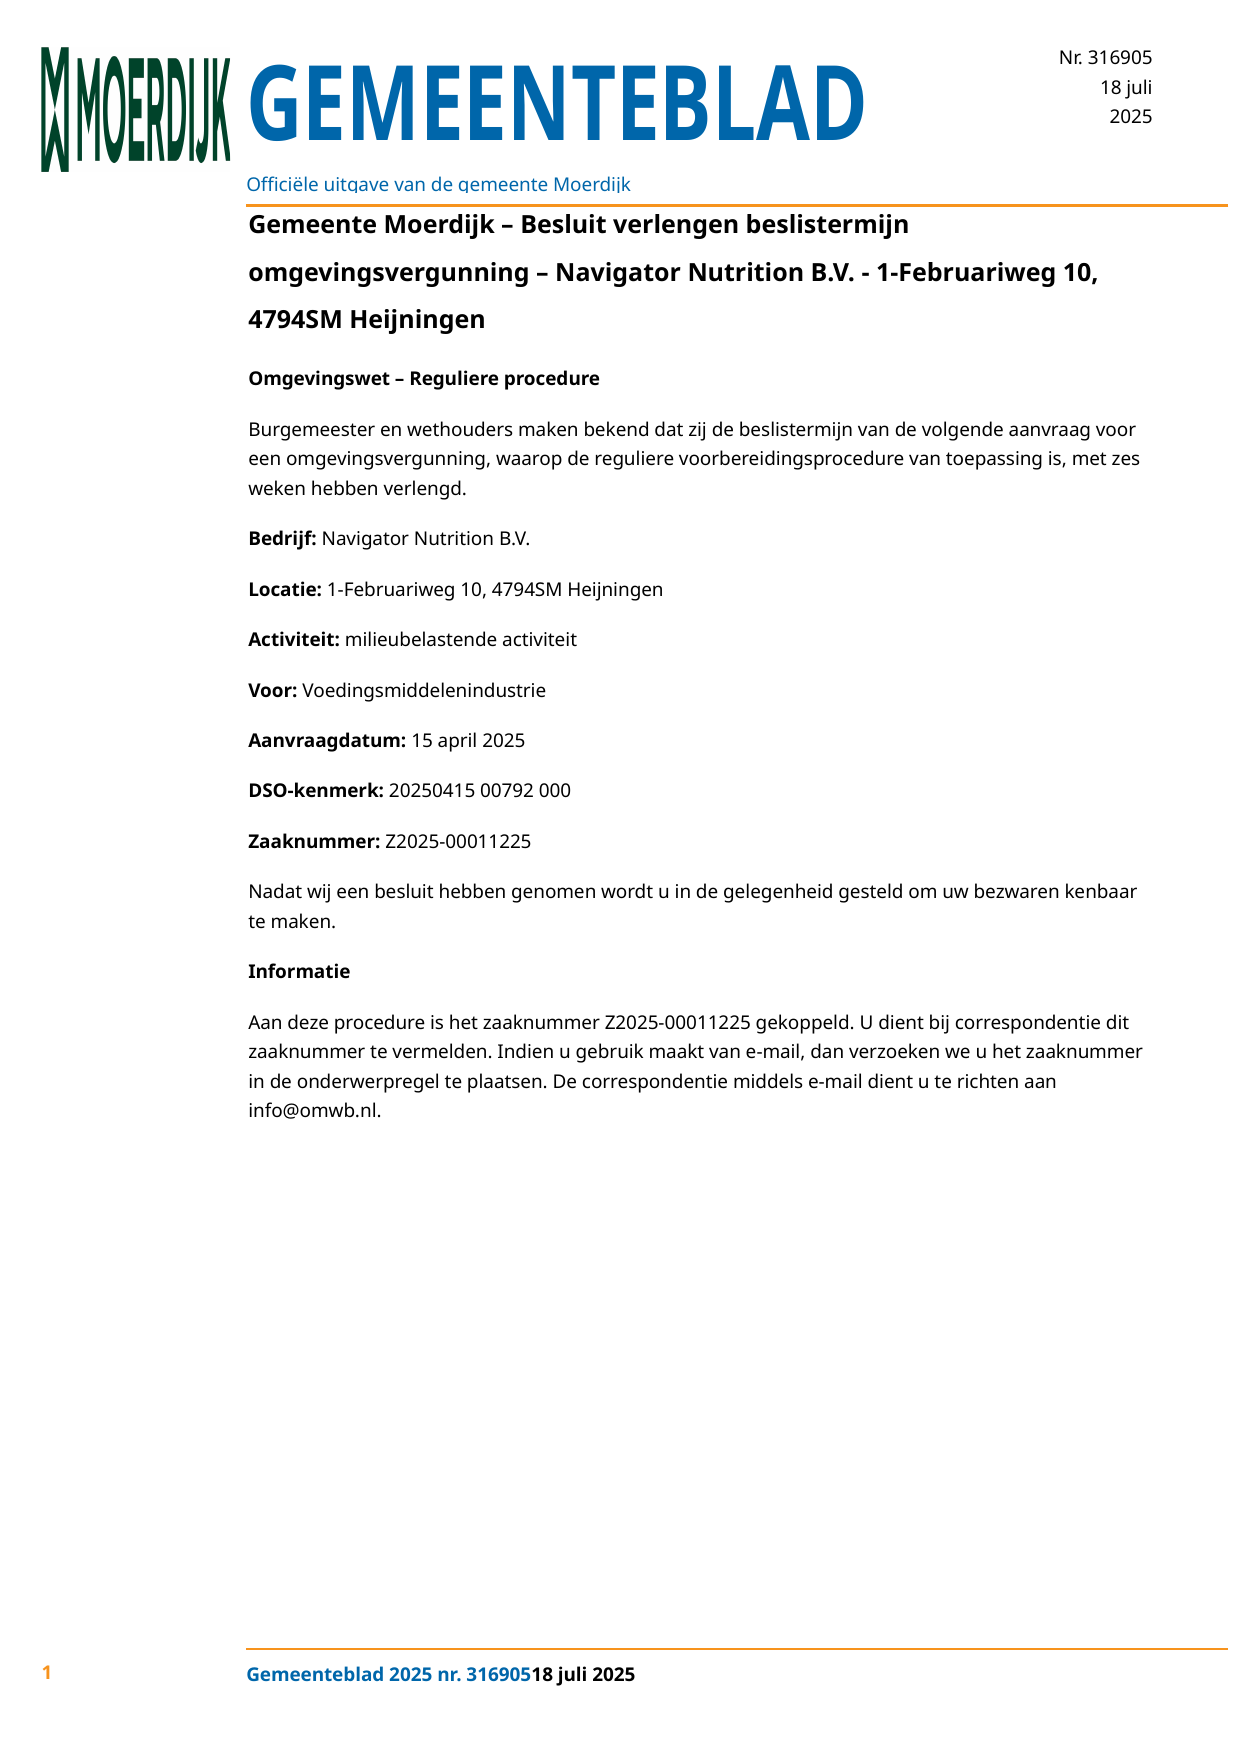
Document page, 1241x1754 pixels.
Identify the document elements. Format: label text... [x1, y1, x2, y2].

picture [41, 47, 231, 172]
text Nadat wij een besluit hebben genomen wordt u in de gelegenheid gesteld om uw bezwaren kenbaar te maken. [248, 878, 1152, 934]
text Aanvraagdatum: 15 april 2025 [248, 727, 1152, 753]
text Aan deze procedure is het zaaknummer Z2025-00011225 gekoppeld. U dient bij correspondentie dit zaaknummer te vermelden. Indien u gebruik maakt van e-mail, dan verzoeken we u het zaaknummer in de onderwerpregel te plaatsen. De correspondentie middels e-mail dient u te richten aan info@omwb.nl. [248, 1009, 1152, 1123]
text Informatie [248, 958, 1152, 984]
text Gemeente Moerdijk – Besluit verlengen beslistermijn omgevingsvergunning – Navigator Nutrition B.V. - 1-Februariweg 10, 4794SM Heijningen [248, 207, 1152, 336]
text Burgemeester en wethouders maken bekend dat zij de beslistermijn van de volgende aanvraag voor een omgevingsvergunning, waarop de reguliere voorbereidingsprocedure van toepassing is, met zes weken hebben verlengd. [248, 416, 1152, 501]
text Activiteit: milieubelastende activiteit [248, 626, 1152, 652]
text Locatie: 1-Februariweg 10, 4794SM Heijningen [248, 576, 1152, 602]
text DSO-kenmerk: 20250415 00792 000 [248, 778, 1152, 803]
text Omgevingswet – Reguliere procedure [248, 366, 1152, 391]
text Bedrijf: Navigator Nutrition B.V. [248, 526, 1152, 551]
text Voor: Voedingsmiddelenindustrie [248, 677, 1152, 702]
text Zaaknummer: Z2025-00011225 [248, 828, 1152, 854]
